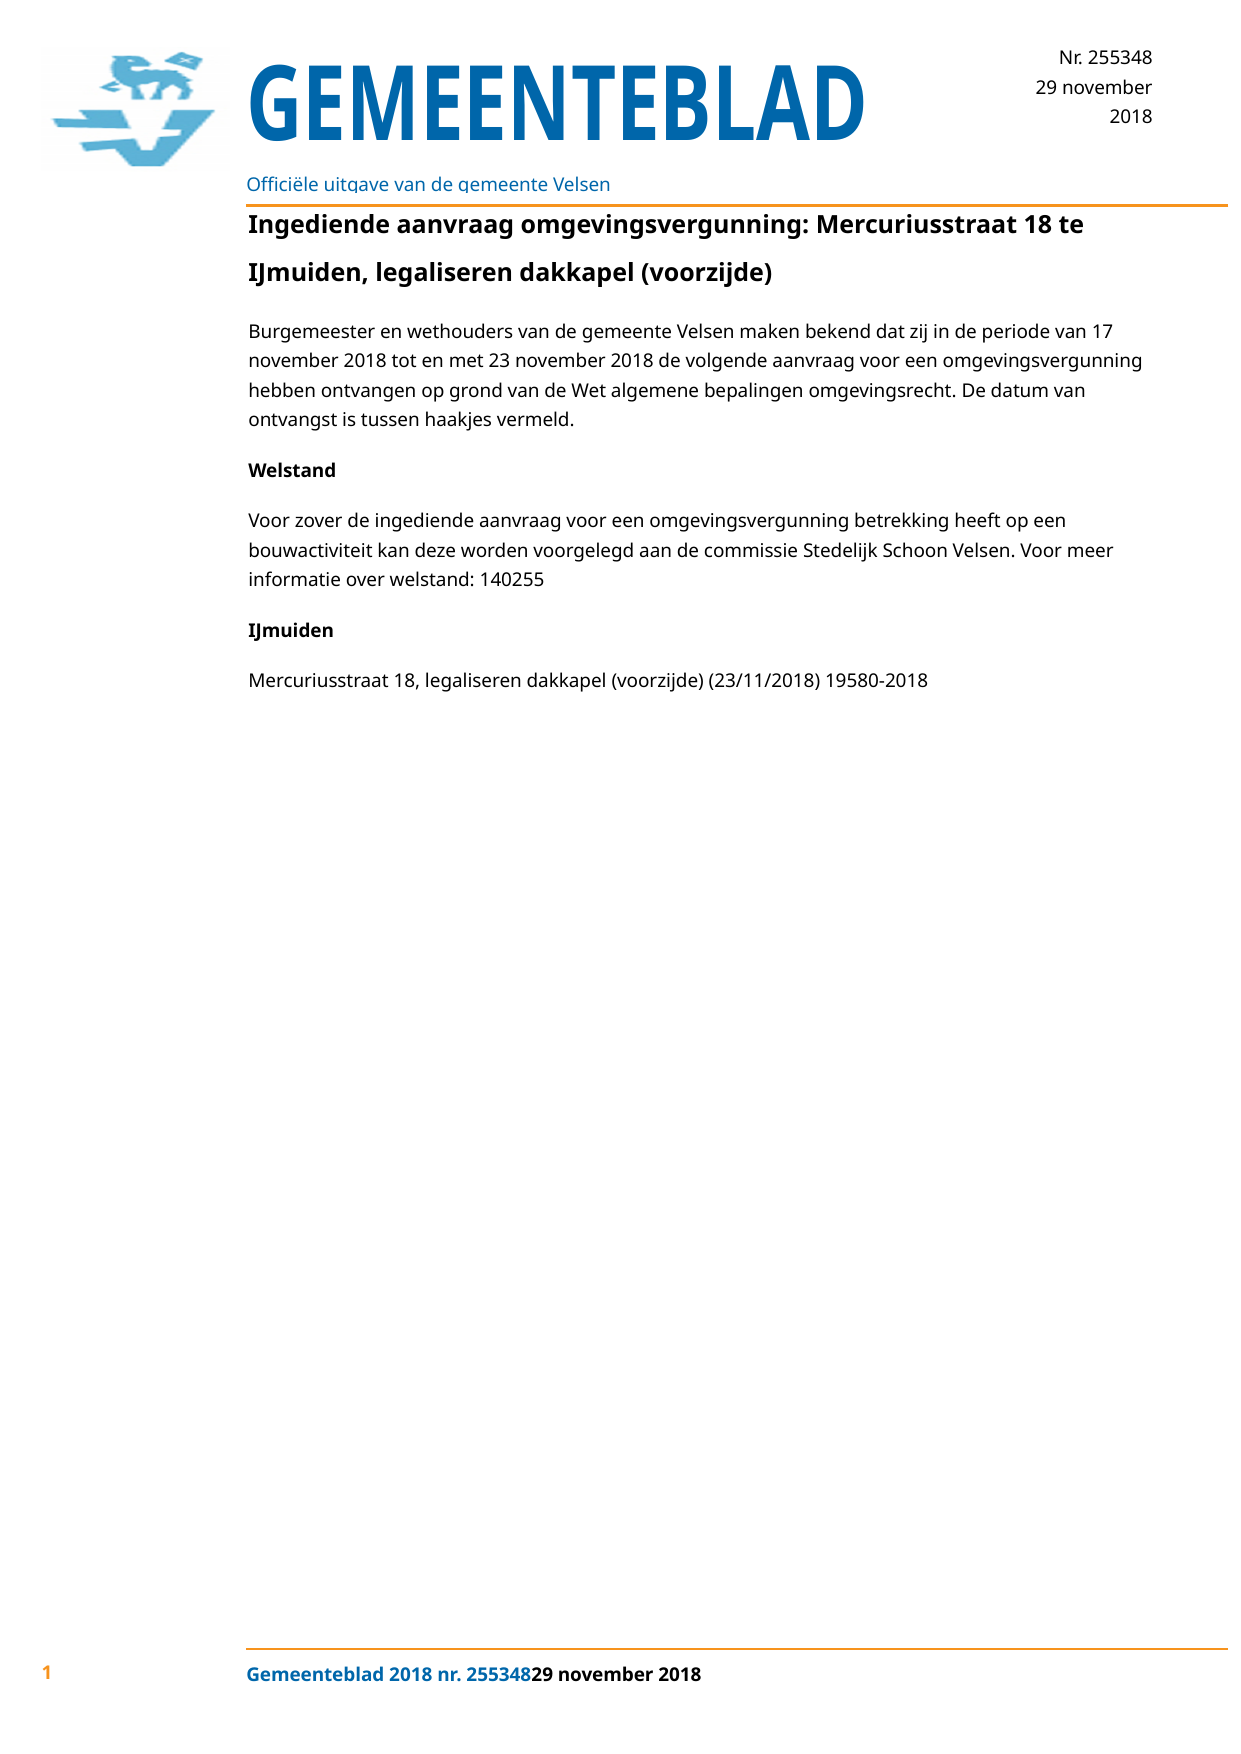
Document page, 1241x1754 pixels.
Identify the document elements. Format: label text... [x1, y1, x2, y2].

text Ingediende aanvraag omgevingsvergunning: Mercuriusstraat 18 te IJmuiden, legaliseren dakkapel (voorzijde) [248, 207, 1152, 288]
text Welstand [248, 457, 1152, 483]
text IJmuiden [248, 617, 1152, 643]
picture [41, 47, 231, 172]
text Burgemeester en wethouders van de gemeente Velsen maken bekend dat zij in de periode van 17 november 2018 tot en met 23 november 2018 de volgende aanvraag voor een omgevingsvergunning hebben ontvangen op grond van de Wet algemene bepalingen omgevingsrecht. De datum van ontvangst is tussen haakjes vermeld. [248, 318, 1152, 432]
text Voor zover de ingediende aanvraag voor een omgevingsvergunning betrekking heeft op een bouwactiviteit kan deze worden voorgelegd aan de commissie Stedelijk Schoon Velsen. Voor meer informatie over welstand: 140255 [248, 507, 1152, 592]
text Mercuriusstraat 18, legaliseren dakkapel (voorzijde) (23/11/2018) 19580-2018 [248, 667, 1152, 693]
